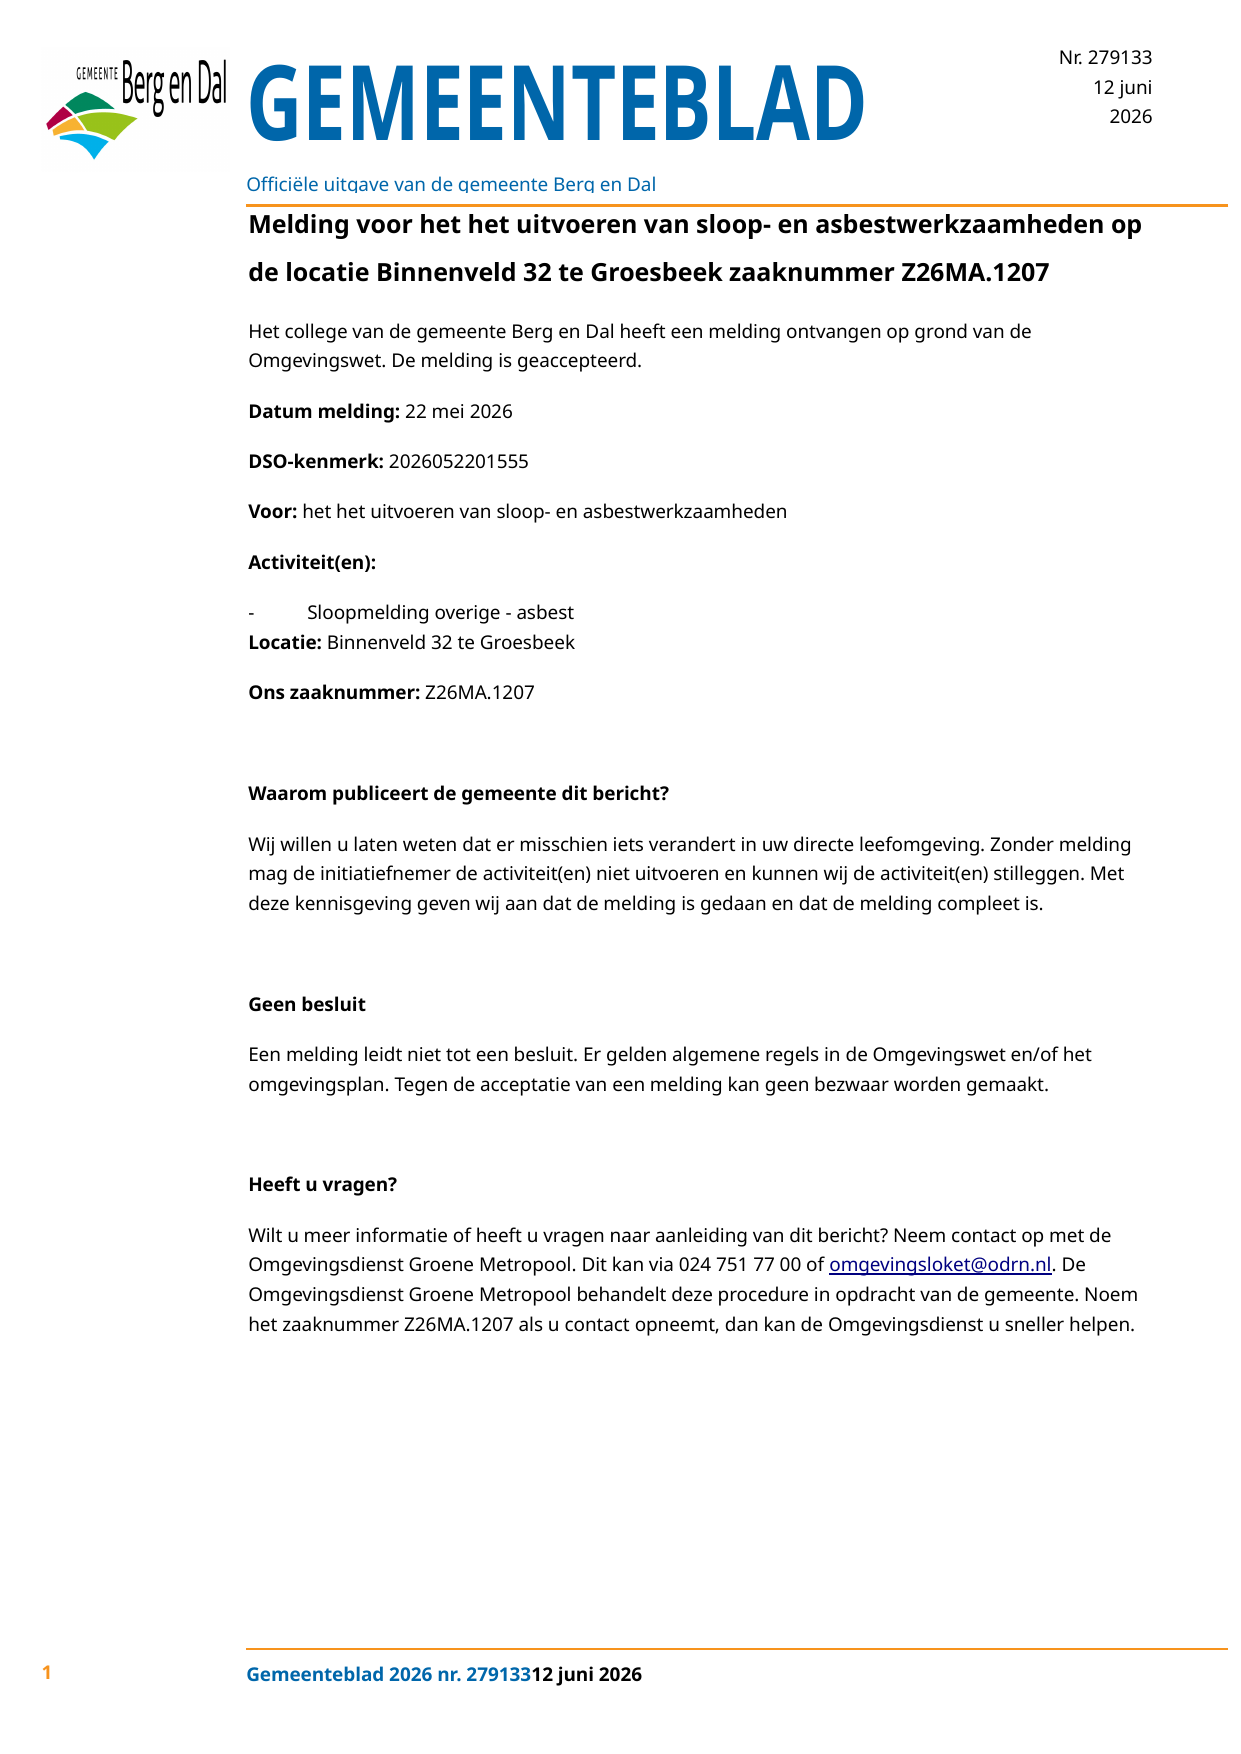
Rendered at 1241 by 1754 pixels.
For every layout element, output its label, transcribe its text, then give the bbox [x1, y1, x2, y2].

text Locatie: Binnenveld 32 te Groesbeek [248, 629, 1152, 655]
text Activiteit(en): [248, 549, 1152, 575]
text Voor: het het uitvoeren van sloop- en asbestwerkzaamheden [248, 499, 1152, 524]
text Ons zaaknummer: Z26MA.1207 [248, 679, 1152, 705]
text DSO-kenmerk: 2026052201555 [248, 448, 1152, 474]
text Datum melding: 22 mei 2026 [248, 398, 1152, 424]
text Heeft u vragen? [248, 1172, 1152, 1197]
text Wij willen u laten weten dat er misschien iets verandert in uw directe leefomgeving. Zonder melding mag de initiatiefnemer de activiteit(en) niet uitvoeren en kunnen wij de activiteit(en) stilleggen. Met deze kennisgeving geven wij aan dat de melding is gedaan en dat de melding compleet is. [248, 831, 1152, 916]
text Geen besluit [248, 991, 1152, 1017]
picture [41, 47, 231, 172]
text Wilt u meer informatie of heeft u vragen naar aanleiding van dit bericht? Neem contact op met de Omgevingsdienst Groene Metropool. Dit kan via 024 751 77 00 of omgevingsloket@odrn.nl. De Omgevingsdienst Groene Metropool behandelt deze procedure in opdracht van de gemeente. Noem het zaaknummer Z26MA.1207 als u contact opneemt, dan kan de Omgevingsdienst u sneller helpen. [248, 1222, 1152, 1337]
list Sloopmelding overige - asbest [248, 599, 1152, 625]
text Melding voor het het uitvoeren van sloop- en asbestwerkzaamheden op de locatie Binnenveld 32 te Groesbeek zaaknummer Z26MA.1207 [248, 207, 1152, 288]
text Een melding leidt niet tot een besluit. Er gelden algemene regels in de Omgevingswet en/of het omgevingsplan. Tegen de acceptatie van een melding kan geen bezwaar worden gemaakt. [248, 1041, 1152, 1097]
text Het college van de gemeente Berg en Dal heeft een melding ontvangen op grond van de Omgevingswet. De melding is geaccepteerd. [248, 318, 1152, 373]
text Waarom publiceert de gemeente dit bericht? [248, 780, 1152, 806]
